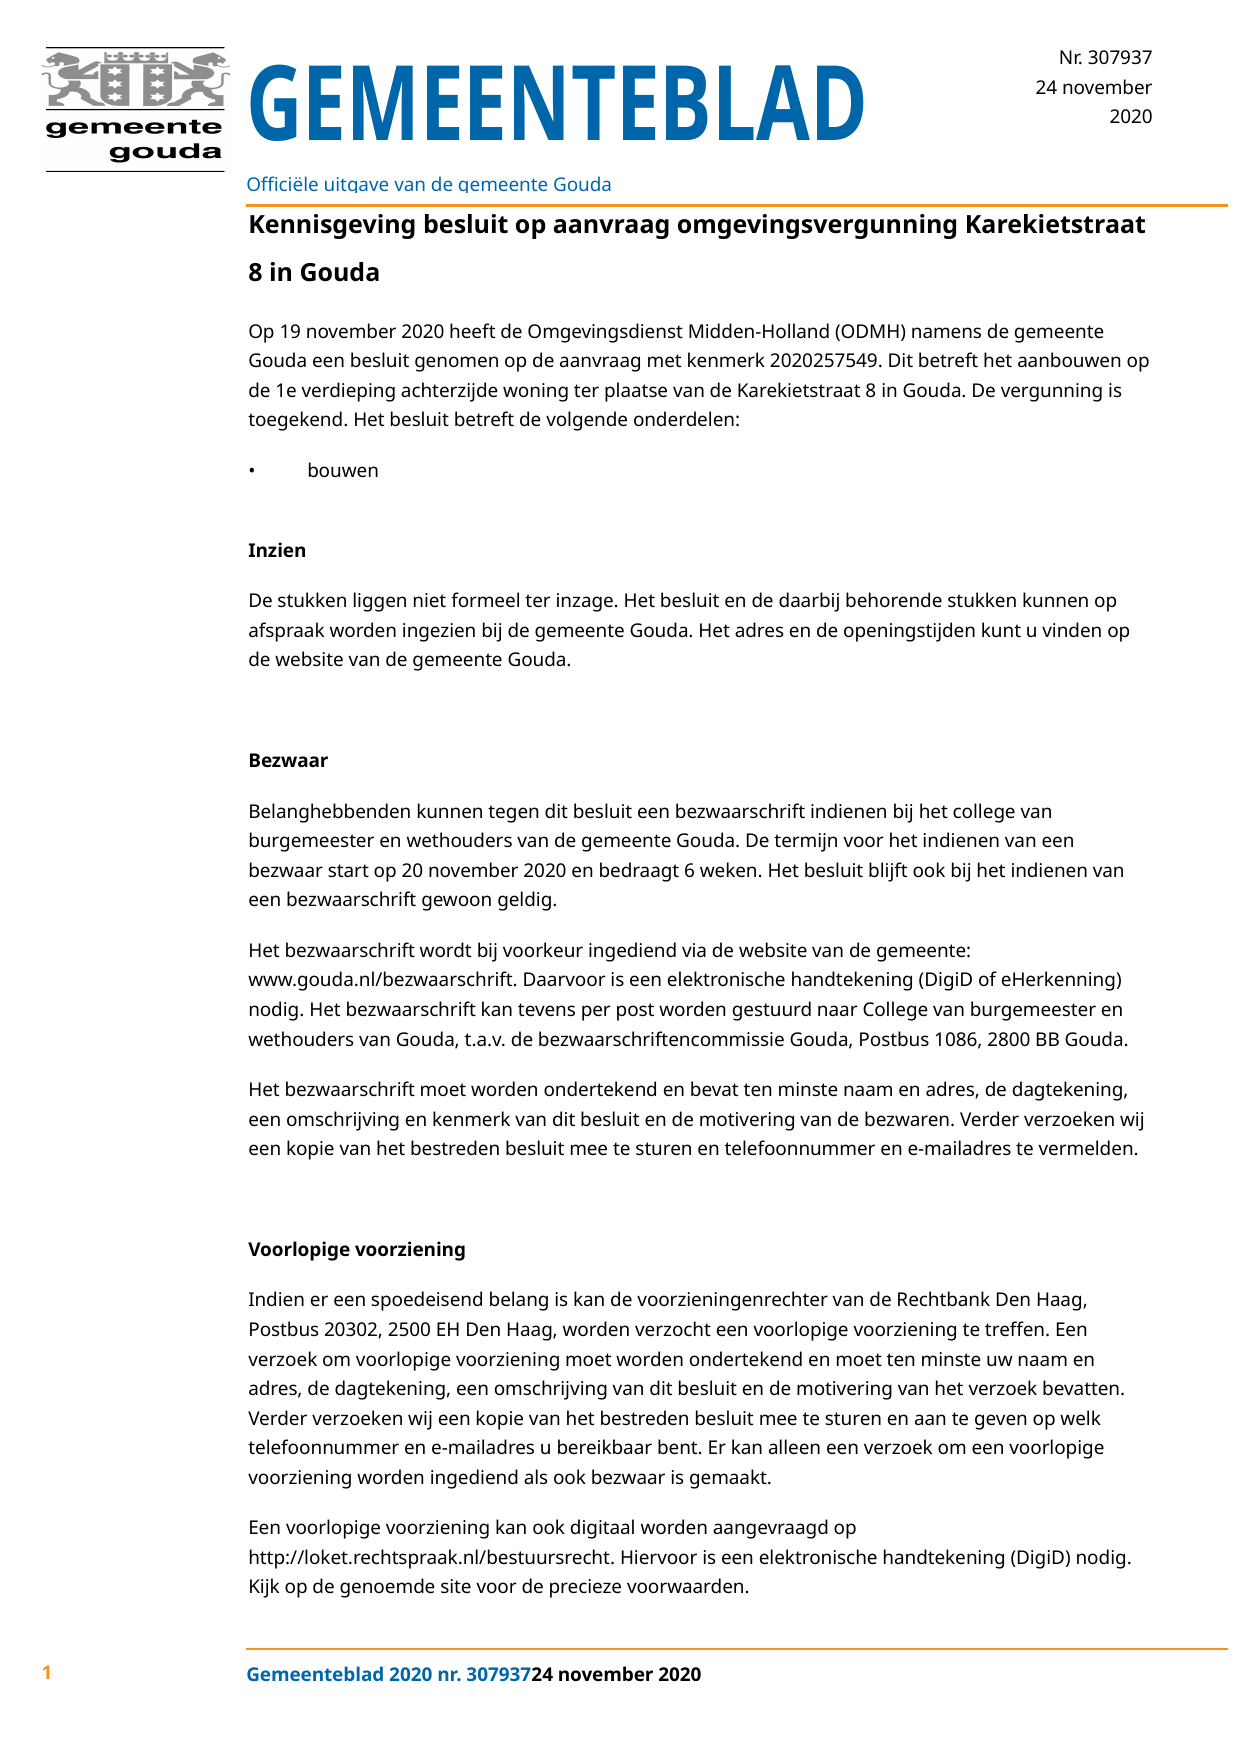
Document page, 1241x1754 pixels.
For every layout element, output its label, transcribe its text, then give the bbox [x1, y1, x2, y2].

list bouwen [248, 457, 1152, 483]
text Een voorlopige voorziening kan ook digitaal worden aangevraagd op http://loket.rechtspraak.nl/bestuursrecht. Hiervoor is een elektronische handtekening (DigiD) nodig. Kijk op de genoemde site voor de precieze voorwaarden. [248, 1514, 1152, 1599]
text Voorlopige voorziening [248, 1236, 1152, 1262]
text Bezwaar [248, 747, 1152, 773]
text Op 19 november 2020 heeft de Omgevingsdienst Midden-Holland (ODMH) namens de gemeente Gouda een besluit genomen op de aanvraag met kenmerk 2020257549. Dit betreft het aanbouwen op de 1e verdieping achterzijde woning ter plaatse van de Karekietstraat 8 in Gouda. De vergunning is toegekend. Het besluit betreft de volgende onderdelen: [248, 318, 1152, 432]
text De stukken liggen niet formeel ter inzage. Het besluit en de daarbij behorende stukken kunnen op afspraak worden ingezien bij de gemeente Gouda. Het adres en de openingstijden kunt u vinden op de website van de gemeente Gouda. [248, 587, 1152, 672]
picture [41, 47, 231, 172]
text Inzien [248, 537, 1152, 563]
text Kennisgeving besluit op aanvraag omgevingsvergunning Karekietstraat 8 in Gouda [248, 207, 1152, 288]
text Indien er een spoedeisend belang is kan de voorzieningenrechter van de Rechtbank Den Haag, Postbus 20302, 2500 EH Den Haag, worden verzocht een voorlopige voorziening te treffen. Een verzoek om voorlopige voorziening moet worden ondertekend en moet ten minste uw naam en adres, de dagtekening, een omschrijving van dit besluit en de motivering van het verzoek bevatten. Verder verzoeken wij een kopie van het bestreden besluit mee te sturen en aan te geven op welk telefoonnummer en e-mailadres u bereikbaar bent. Er kan alleen een verzoek om een voorlopige voorziening worden ingediend als ook bezwaar is gemaakt. [248, 1287, 1152, 1490]
text Belanghebbenden kunnen tegen dit besluit een bezwaarschrift indienen bij het college van burgemeester en wethouders van de gemeente Gouda. De termijn voor het indienen van een bezwaar start op 20 november 2020 en bedraagt 6 weken. Het besluit blijft ook bij het indienen van een bezwaarschrift gewoon geldig. [248, 798, 1152, 912]
text Het bezwaarschrift moet worden ondertekend en bevat ten minste naam en adres, de dagtekening, een omschrijving en kenmerk van dit besluit en de motivering van de bezwaren. Verder verzoeken wij een kopie van het bestreden besluit mee te sturen en telefoonnummer en e-mailadres te vermelden. [248, 1076, 1152, 1161]
text Het bezwaarschrift wordt bij voorkeur ingediend via de website van de gemeente: www.gouda.nl/bezwaarschrift. Daarvoor is een elektronische handtekening (DigiD of eHerkenning) nodig. Het bezwaarschrift kan tevens per post worden gestuurd naar College van burgemeester en wethouders van Gouda, t.a.v. de bezwaarschriftencommissie Gouda, Postbus 1086, 2800 BB Gouda. [248, 937, 1152, 1052]
